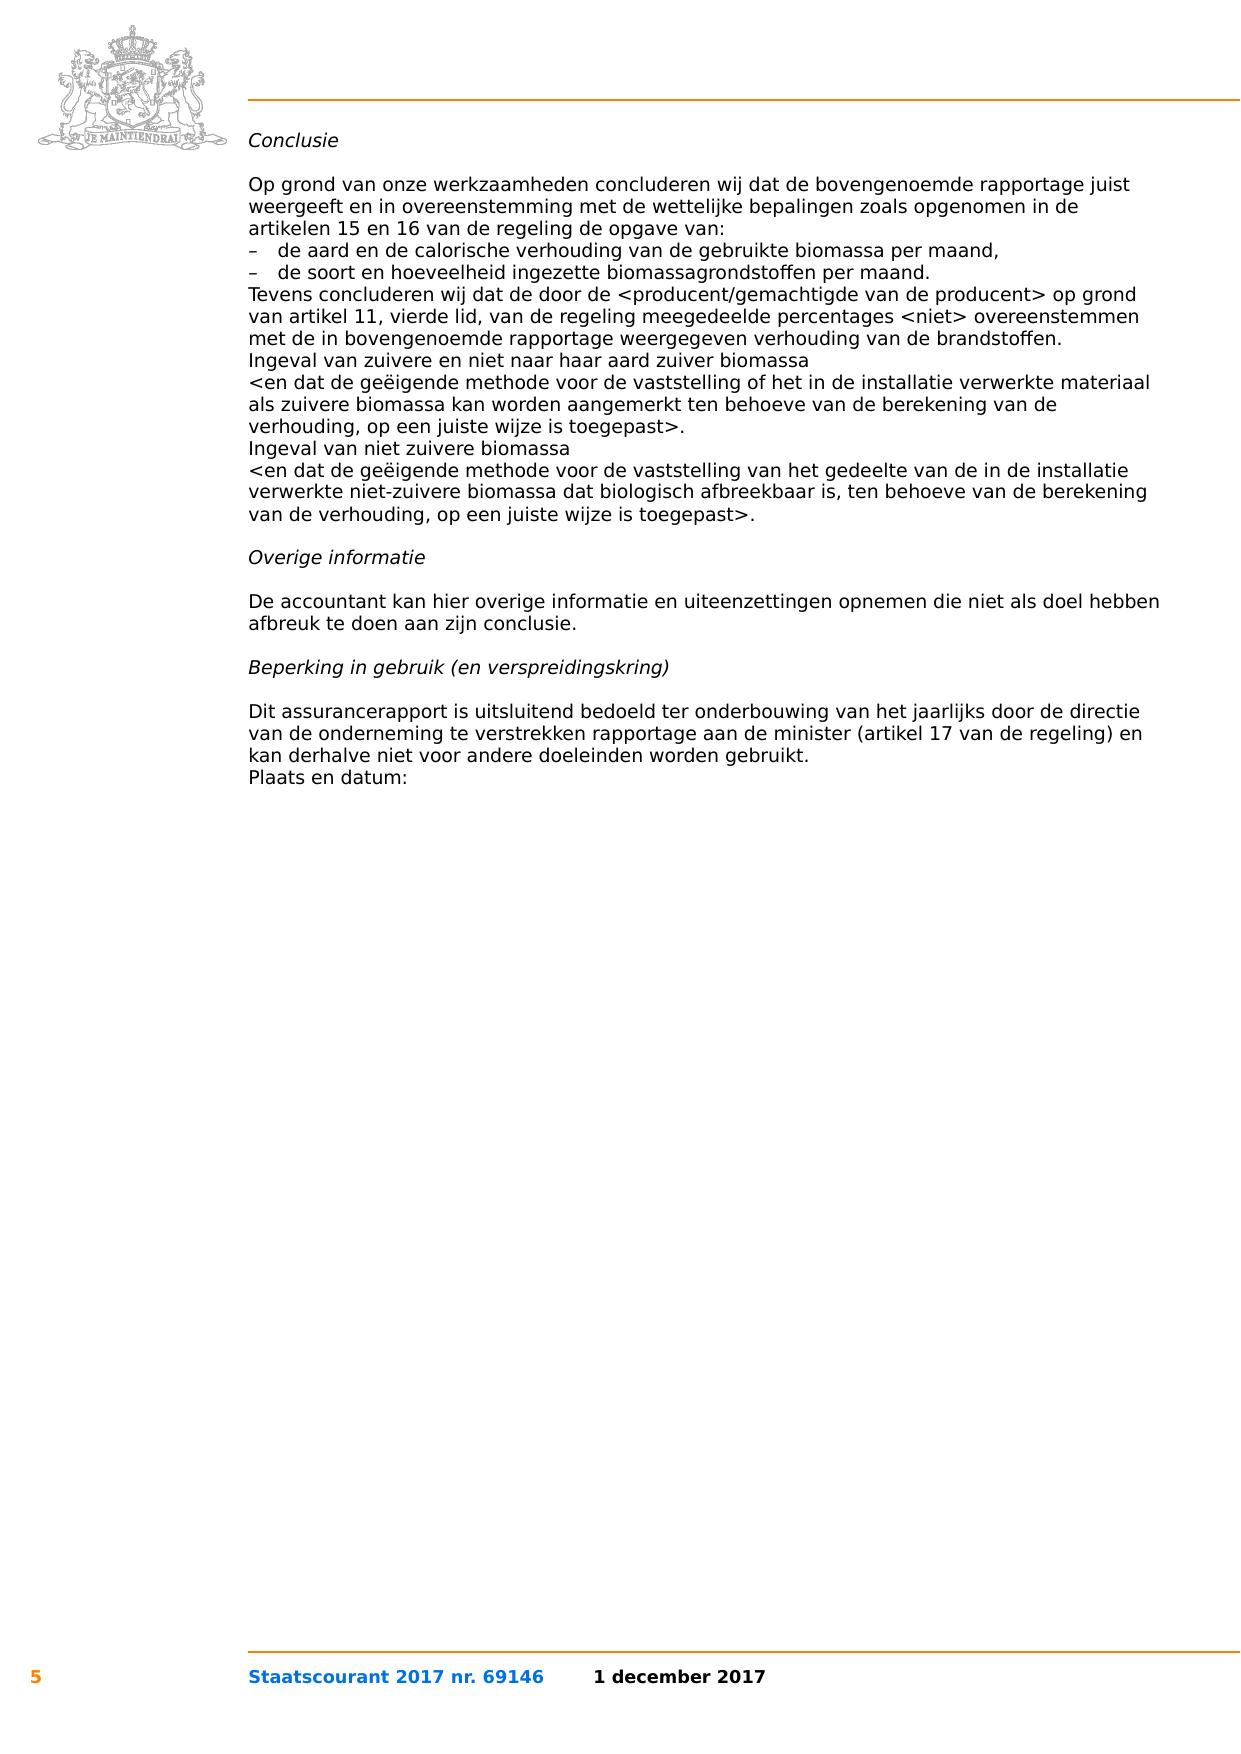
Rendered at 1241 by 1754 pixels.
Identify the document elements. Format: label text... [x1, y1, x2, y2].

subtitle Beperking in gebruik (en verspreidingskring) [248, 657, 1163, 679]
text <en dat de geëigende methode voor de vaststelling of het in de installatie verwerkte materiaal als zuivere biomassa kan worden aangemerkt ten behoeve van de berekening van de verhouding, op een juiste wijze is toegepast>. [248, 372, 1163, 437]
text – de aard en de calorische verhouding van de gebruikte biomassa per maand, [248, 240, 1163, 262]
text Ingeval van niet zuivere biomassa [248, 437, 1163, 459]
picture [38, 25, 227, 150]
text <en dat de geëigende methode voor de vaststelling van het gedeelte van de in de installatie verwerkte niet-zuivere biomassa dat biologisch afbreekbaar is, ten behoeve van de berekening van de verhouding, op een juiste wijze is toegepast>. [248, 459, 1163, 525]
text De accountant kan hier overige informatie en uiteenzettingen opnemen die niet als doel hebben afbreuk te doen aan zijn conclusie. [248, 591, 1163, 635]
subtitle Overige informatie [248, 547, 1163, 569]
text Tevens concluderen wij dat de door de <producent/gemachtigde van de producent> op grond van artikel 11, vierde lid, van de regeling meegedeelde percentages <niet> overeenstemmen met de in bovengenoemde rapportage weergegeven verhouding van de brandstoffen. [248, 284, 1163, 349]
text Ingeval van zuivere en niet naar haar aard zuiver biomassa [248, 349, 1163, 372]
text Dit assurancerapport is uitsluitend bedoeld ter onderbouwing van het jaarlijks door de directie van de onderneming te verstrekken rapportage aan de minister (artikel 17 van de regeling) en kan derhalve niet voor andere doeleinden worden gebruikt. [248, 701, 1163, 767]
text – de soort en hoeveelheid ingezette biomassagrondstoffen per maand. [248, 262, 1163, 284]
text Plaats en datum: [248, 767, 1163, 789]
text Op grond van onze werkzaamheden concluderen wij dat de bovengenoemde rapportage juist weergeeft en in overeenstemming met de wettelijke bepalingen zoals opgenomen in de artikelen 15 en 16 van de regeling de opgave van: [248, 174, 1163, 240]
subtitle Conclusie [248, 130, 1163, 152]
